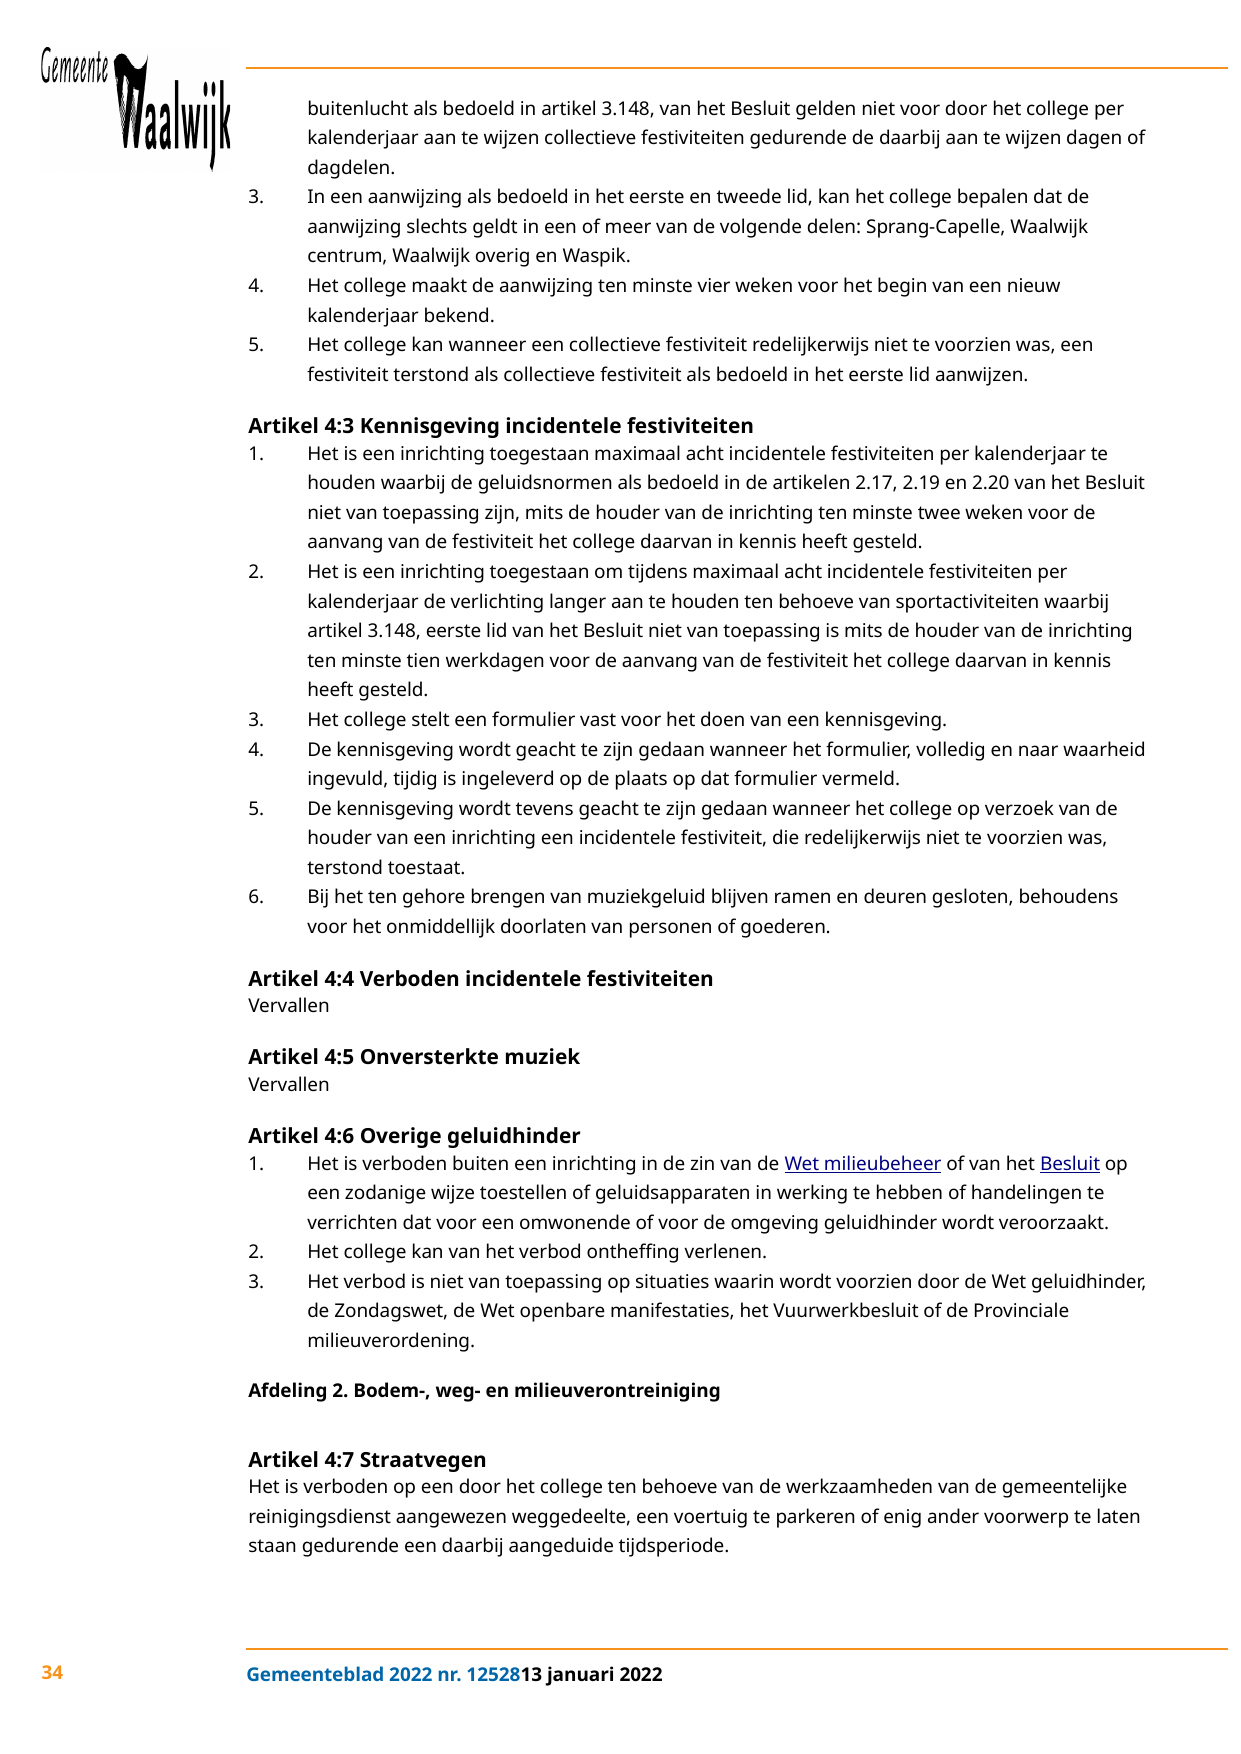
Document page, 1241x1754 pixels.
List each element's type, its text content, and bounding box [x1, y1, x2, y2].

list Het college stelt een formulier vast voor het doen van een kennisgeving. [248, 706, 1152, 732]
list Het verbod is niet van toepassing op situaties waarin wordt voorzien door de Wet geluidhinder, de Zondagswet, de Wet openbare manifestaties, het Vuurwerkbesluit of de Provinciale milieuverordening. [248, 1268, 1152, 1353]
list Het is verboden buiten een inrichting in de zin van de Wet milieubeheer of van het Besluit op een zodanige wijze toestellen of geluidsapparaten in werking te hebben of handelingen te verrichten dat voor een omwonende of voor de omgeving geluidhinder wordt veroorzaakt. [248, 1150, 1152, 1235]
list De kennisgeving wordt tevens geacht te zijn gedaan wanneer het college op verzoek van de houder van een inrichting een incidentele festiviteit, die redelijkerwijs niet te voorzien was, terstond toestaat. [248, 795, 1152, 880]
list Het college kan wanneer een collectieve festiviteit redelijkerwijs niet te voorzien was, een festiviteit terstond als collectieve festiviteit als bedoeld in het eerste lid aanwijzen. [248, 331, 1152, 387]
list buitenlucht als bedoeld in artikel 3.148, van het Besluit gelden niet voor door het college per kalenderjaar aan te wijzen collectieve festiviteiten gedurende de daarbij aan te wijzen dagen of dagdelen. [248, 95, 1152, 180]
list De kennisgeving wordt geacht te zijn gedaan wanneer het formulier, volledig en naar waarheid ingevuld, tijdig is ingeleverd op de plaats op dat formulier vermeld. [248, 736, 1152, 791]
text Artikel 4:4 Verboden incidentele festiviteiten [248, 964, 1152, 992]
list In een aanwijzing als bedoeld in het eerste en tweede lid, kan het college bepalen dat de aanwijzing slechts geldt in een of meer van de volgende delen: Sprang-Capelle, Waalwijk centrum, Waalwijk overig en Waspik. [248, 183, 1152, 268]
list Het college kan van het verbod ontheffing verlenen. [248, 1238, 1152, 1264]
list Het is een inrichting toegestaan maximaal acht incidentele festiviteiten per kalenderjaar te houden waarbij de geluidsnormen als bedoeld in de artikelen 2.17, 2.19 en 2.20 van het Besluit niet van toepassing zijn, mits de houder van de inrichting ten minste twee weken voor de aanvang van de festiviteit het college daarvan in kennis heeft gesteld. [248, 440, 1152, 554]
text Het is verboden op een door het college ten behoeve van de werkzaamheden van de gemeentelijke reinigingsdienst aangewezen weggedeelte, een voertuig te parkeren of enig ander voorwerp te laten staan gedurende een daarbij aangeduide tijdsperiode. [248, 1473, 1152, 1558]
list Het is een inrichting toegestaan om tijdens maximaal acht incidentele festiviteiten per kalenderjaar de verlichting langer aan te houden ten behoeve van sportactiviteiten waarbij artikel 3.148, eerste lid van het Besluit niet van toepassing is mits de houder van de inrichting ten minste tien werkdagen voor de aanvang van de festiviteit het college daarvan in kennis heeft gesteld. [248, 558, 1152, 702]
list Het college maakt de aanwijzing ten minste vier weken voor het begin van een nieuw kalenderjaar bekend. [248, 272, 1152, 328]
picture [41, 47, 231, 172]
text Artikel 4:6 Overige geluidhinder [248, 1121, 1152, 1150]
text Artikel 4:3 Kennisgeving incidentele festiviteiten [248, 411, 1152, 440]
text Artikel 4:7 Straatvegen [248, 1445, 1152, 1473]
text Vervallen [248, 1071, 1152, 1097]
text Artikel 4:5 Onversterkte muziek [248, 1042, 1152, 1071]
list Bij het ten gehore brengen van muziekgeluid blijven ramen en deuren gesloten, behoudens voor het onmiddellijk doorlaten van personen of goederen. [248, 884, 1152, 939]
text Afdeling 2. Bodem-, weg- en milieuverontreiniging [248, 1378, 1152, 1403]
text Vervallen [248, 992, 1152, 1018]
